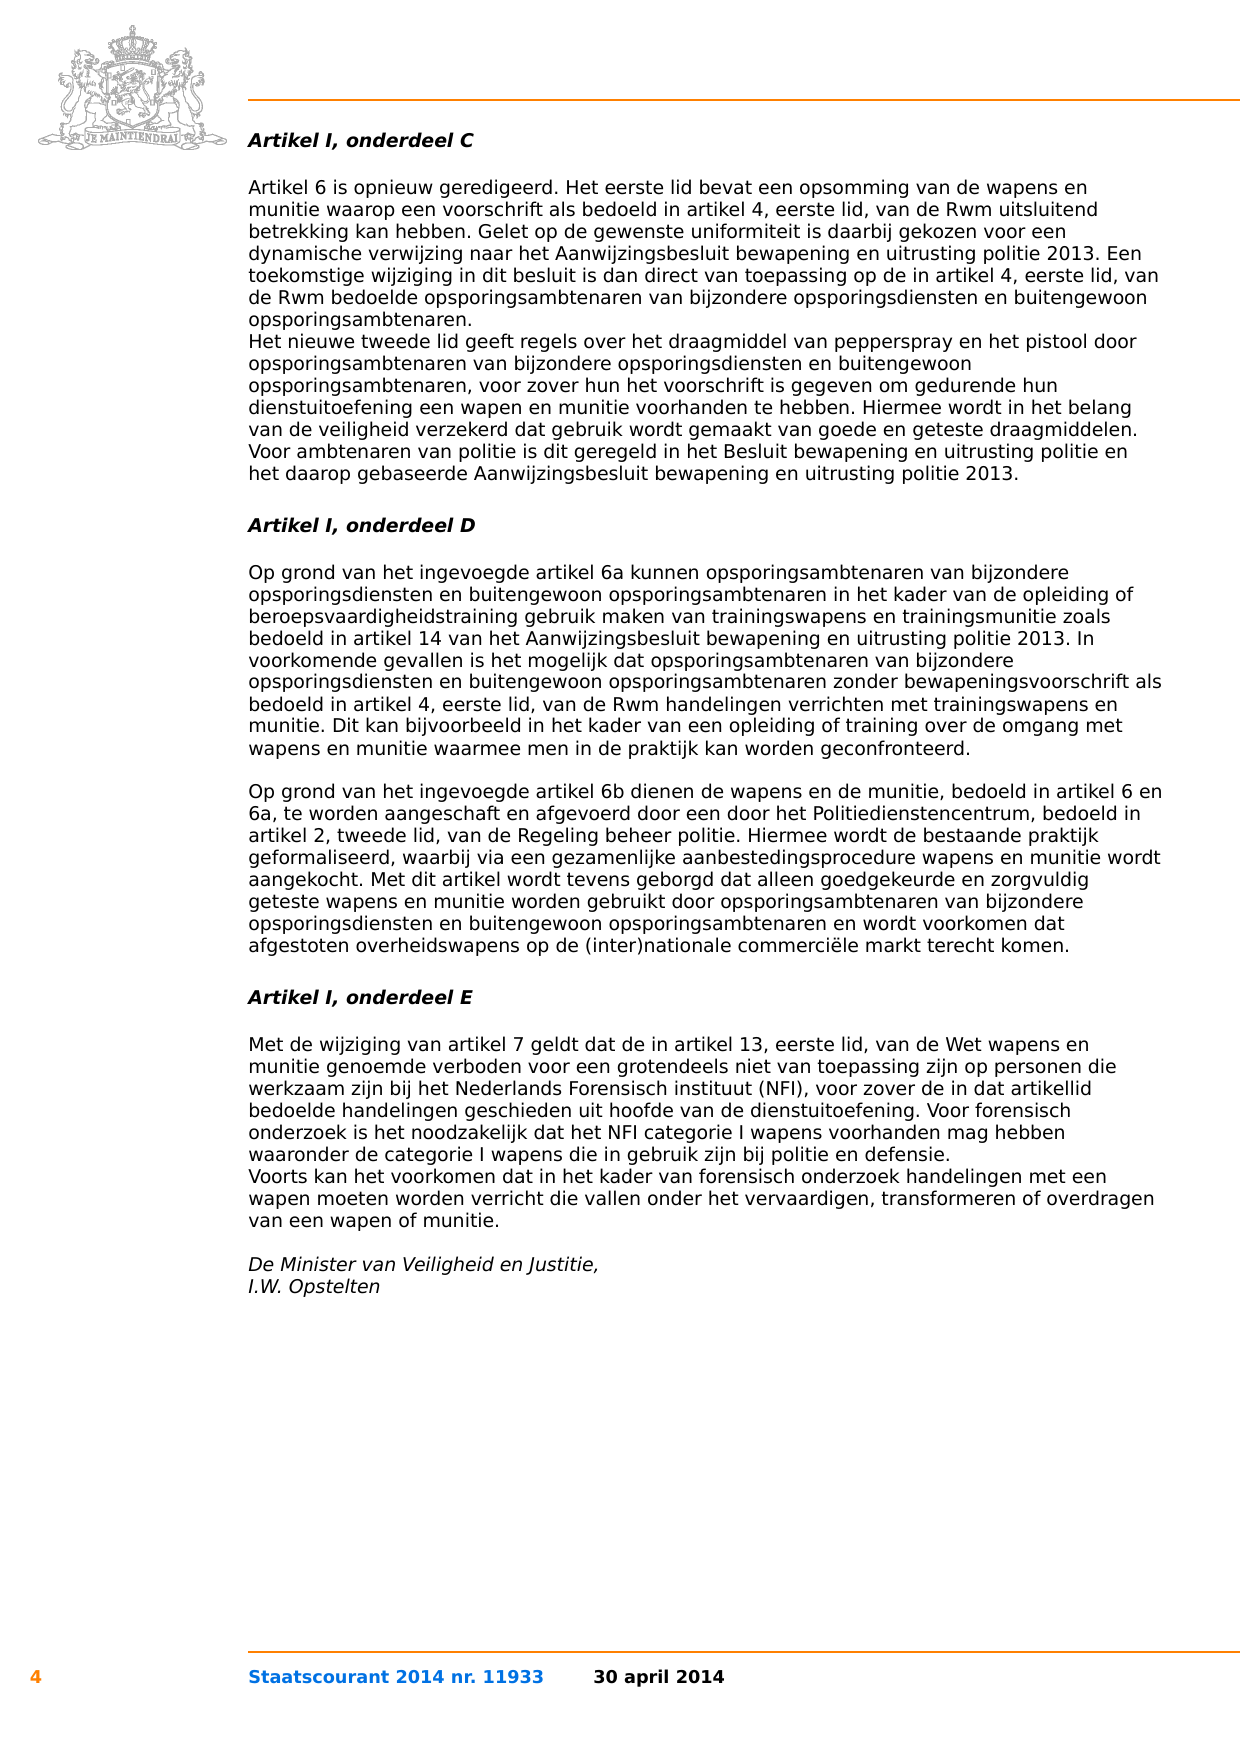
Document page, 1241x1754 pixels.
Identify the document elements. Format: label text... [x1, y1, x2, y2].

text Artikel 6 is opnieuw geredigeerd. Het eerste lid bevat een opsomming van de wapens en munitie waarop een voorschrift als bedoeld in artikel 4, eerste lid, van de Rwm uitsluitend betrekking kan hebben. Gelet op de gewenste uniformiteit is daarbij gekozen voor een dynamische verwijzing naar het Aanwijzingsbesluit bewapening en uitrusting politie 2013. Een toekomstige wijziging in dit besluit is dan direct van toepassing op de in artikel 4, eerste lid, van de Rwm bedoelde opsporingsambtenaren van bijzondere opsporingsdiensten en buitengewoon opsporingsambtenaren. [248, 177, 1163, 331]
subtitle Artikel I, onderdeel D [248, 514, 1163, 537]
text Het nieuwe tweede lid geeft regels over het draagmiddel van pepperspray en het pistool door opsporingsambtenaren van bijzondere opsporingsdiensten en buitengewoon opsporingsambtenaren, voor zover hun het voorschrift is gegeven om gedurende hun dienstuitoefening een wapen en munitie voorhanden te hebben. Hiermee wordt in het belang van de veiligheid verzekerd dat gebruik wordt gemaakt van goede en geteste draagmiddelen. Voor ambtenaren van politie is dit geregeld in het Besluit bewapening en uitrusting politie en het daarop gebaseerde Aanwijzingsbesluit bewapening en uitrusting politie 2013. [248, 331, 1163, 484]
text Voorts kan het voorkomen dat in het kader van forensisch onderzoek handelingen met een wapen moeten worden verricht die vallen onder het vervaardigen, transformeren of overdragen van een wapen of munitie. [248, 1166, 1163, 1232]
subtitle Artikel I, onderdeel E [248, 987, 1163, 1009]
subtitle Artikel I, onderdeel C [248, 130, 1163, 152]
text Met de wijziging van artikel 7 geldt dat de in artikel 13, eerste lid, van de Wet wapens en munitie genoemde verboden voor een grotendeels niet van toepassing zijn op personen die werkzaam zijn bij het Nederlands Forensisch instituut (NFI), voor zover de in dat artikellid bedoelde handelingen geschieden uit hoofde van de dienstuitoefening. Voor forensisch onderzoek is het noodzakelijk dat het NFI categorie I wapens voorhanden mag hebben waaronder de categorie I wapens die in gebruik zijn bij politie en defensie. [248, 1034, 1163, 1166]
picture [38, 25, 227, 150]
text Op grond van het ingevoegde artikel 6a kunnen opsporingsambtenaren van bijzondere opsporingsdiensten en buitengewoon opsporingsambtenaren in het kader van de opleiding of beroepsvaardigheidstraining gebruik maken van trainingswapens en trainingsmunitie zoals bedoeld in artikel 14 van het Aanwijzingsbesluit bewapening en uitrusting politie 2013. In voorkomende gevallen is het mogelijk dat opsporingsambtenaren van bijzondere opsporingsdiensten en buitengewoon opsporingsambtenaren zonder bewapeningsvoorschrift als bedoeld in artikel 4, eerste lid, van de Rwm handelingen verrichten met trainingswapens en munitie. Dit kan bijvoorbeeld in het kader van een opleiding of training over de omgang met wapens en munitie waarmee men in de praktijk kan worden geconfronteerd. [248, 562, 1163, 759]
text Op grond van het ingevoegde artikel 6b dienen de wapens en de munitie, bedoeld in artikel 6 en 6a, te worden aangeschaft en afgevoerd door een door het Politiedienstencentrum, bedoeld in artikel 2, tweede lid, van de Regeling beheer politie. Hiermee wordt de bestaande praktijk geformaliseerd, waarbij via een gezamenlijke aanbestedingsprocedure wapens en munitie wordt aangekocht. Met dit artikel wordt tevens geborgd dat alleen goedgekeurde en zorgvuldig geteste wapens en munitie worden gebruikt door opsporingsambtenaren van bijzondere opsporingsdiensten en buitengewoon opsporingsambtenaren en wordt voorkomen dat afgestoten overheidswapens op de (inter)nationale commerciële markt terecht komen. [248, 781, 1163, 957]
text De Minister van Veiligheid en Justitie, I.W. Opstelten [248, 1254, 1163, 1298]
